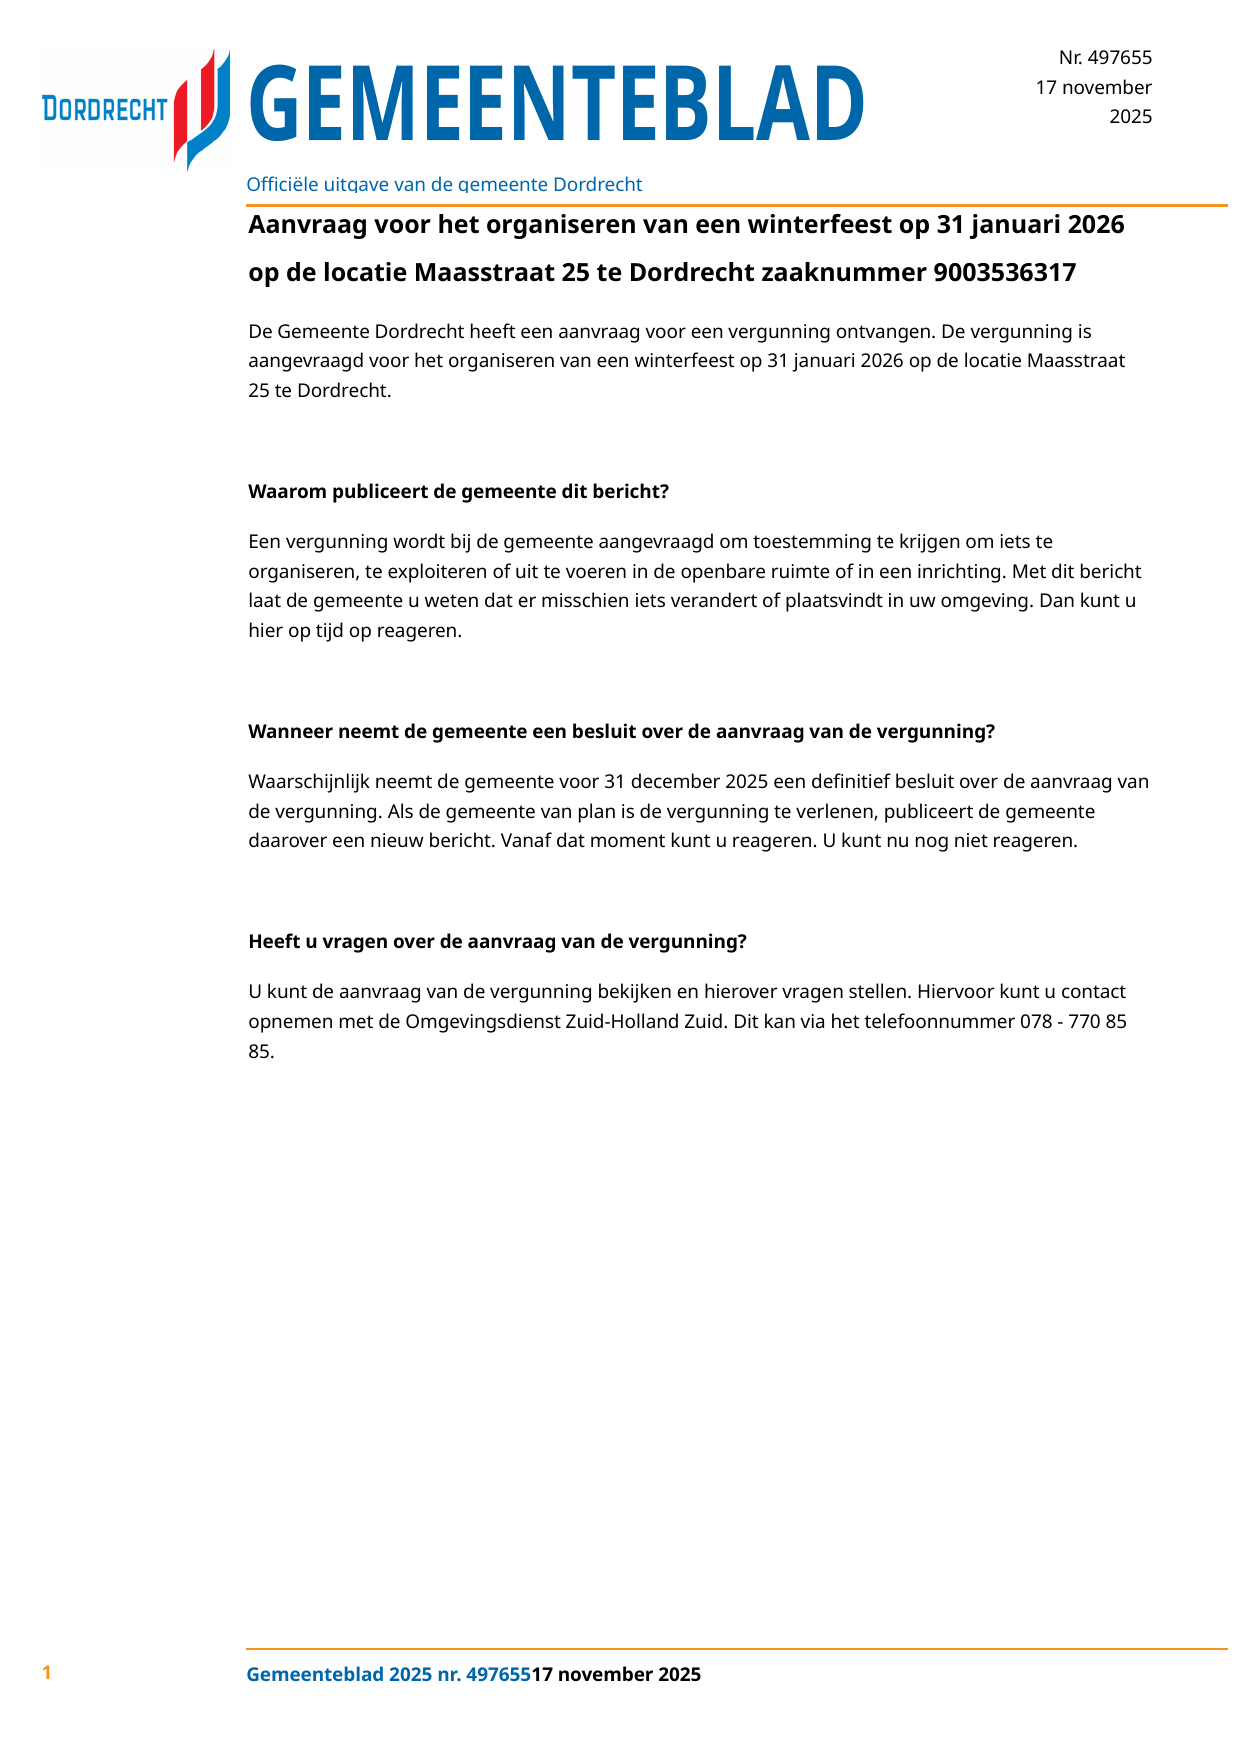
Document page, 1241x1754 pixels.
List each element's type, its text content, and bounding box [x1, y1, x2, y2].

text Waarschijnlijk neemt de gemeente voor 31 december 2025 een definitief besluit over de aanvraag van de vergunning. Als de gemeente van plan is de vergunning te verlenen, publiceert de gemeente daarover een nieuw bericht. Vanaf dat moment kunt u reageren. U kunt nu nog niet reageren. [248, 768, 1152, 853]
text De Gemeente Dordrecht heeft een aanvraag voor een vergunning ontvangen. De vergunning is aangevraagd voor het organiseren van een winterfeest op 31 januari 2026 op de locatie Maasstraat 25 te Dordrecht. [248, 318, 1152, 403]
text Aanvraag voor het organiseren van een winterfeest op 31 januari 2026 op de locatie Maasstraat 25 te Dordrecht zaaknummer 9003536317 [248, 207, 1152, 288]
text Waarom publiceert de gemeente dit bericht? [248, 478, 1152, 504]
text Een vergunning wordt bij de gemeente aangevraagd om toestemming te krijgen om iets te organiseren, te exploiteren of uit te voeren in de openbare ruimte of in een inrichting. Met dit bericht laat de gemeente u weten dat er misschien iets verandert of plaatsvindt in uw omgeving. Dan kunt u hier op tijd op reageren. [248, 528, 1152, 643]
text Wanneer neemt de gemeente een besluit over de aanvraag van de vergunning? [248, 718, 1152, 744]
picture [41, 47, 231, 172]
text U kunt de aanvraag van de vergunning bekijken en hierover vragen stellen. Hiervoor kunt u contact opnemen met de Omgevingsdienst Zuid-Holland Zuid. Dit kan via het telefoonnummer 078 - 770 85 85. [248, 979, 1152, 1064]
text Heeft u vragen over de aanvraag van de vergunning? [248, 928, 1152, 954]
